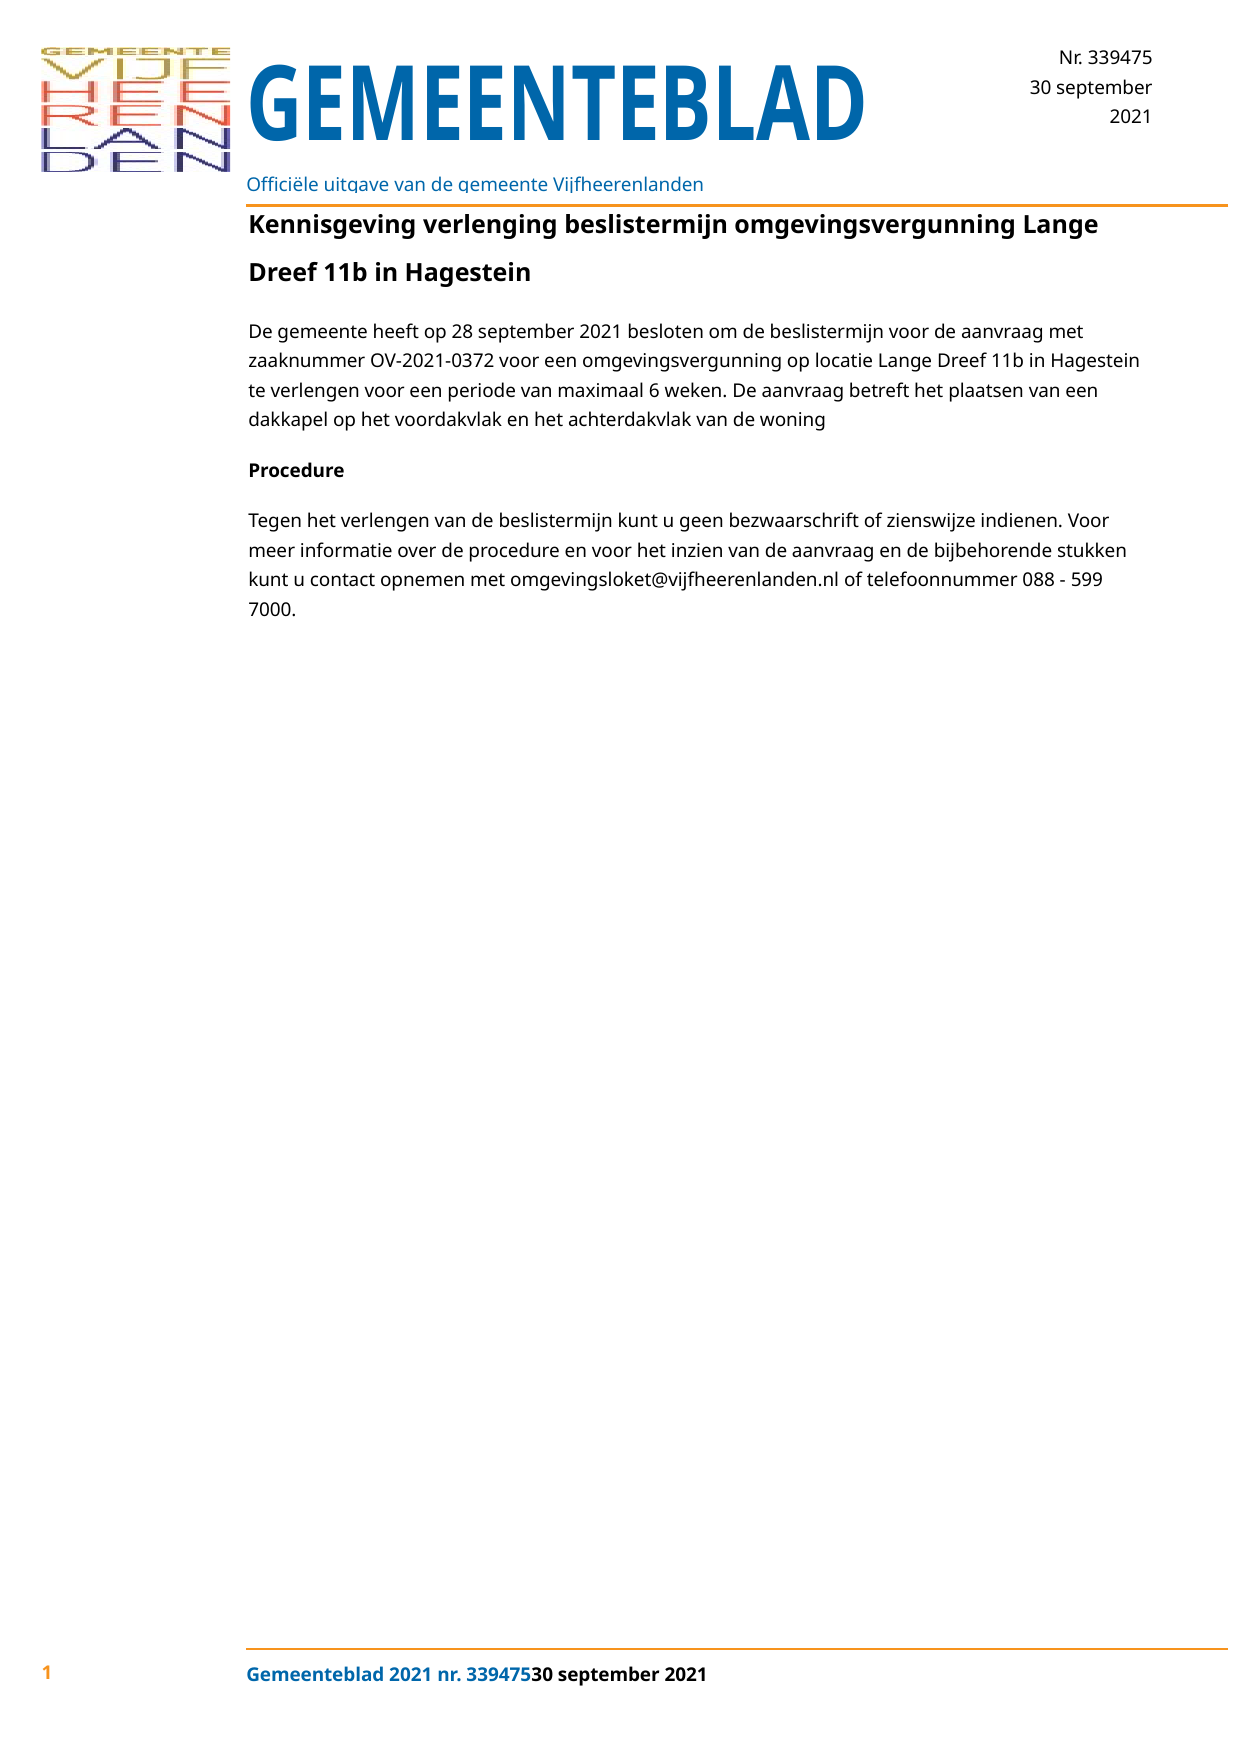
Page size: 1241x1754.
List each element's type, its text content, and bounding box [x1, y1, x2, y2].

text Tegen het verlengen van de beslistermijn kunt u geen bezwaarschrift of zienswijze indienen. Voor meer informatie over de procedure en voor het inzien van de aanvraag en de bijbehorende stukken kunt u contact opnemen met omgevingsloket@vijfheerenlanden.nl of telefoonnummer 088 - 599 7000. [248, 507, 1152, 622]
picture [41, 47, 231, 172]
text Kennisgeving verlenging beslistermijn omgevingsvergunning Lange Dreef 11b in Hagestein [248, 207, 1152, 288]
text Procedure [248, 457, 1152, 483]
text De gemeente heeft op 28 september 2021 besloten om de beslistermijn voor de aanvraag met zaaknummer OV-2021-0372 voor een omgevingsvergunning op locatie Lange Dreef 11b in Hagestein te verlengen voor een periode van maximaal 6 weken. De aanvraag betreft het plaatsen van een dakkapel op het voordakvlak en het achterdakvlak van de woning [248, 318, 1152, 432]
